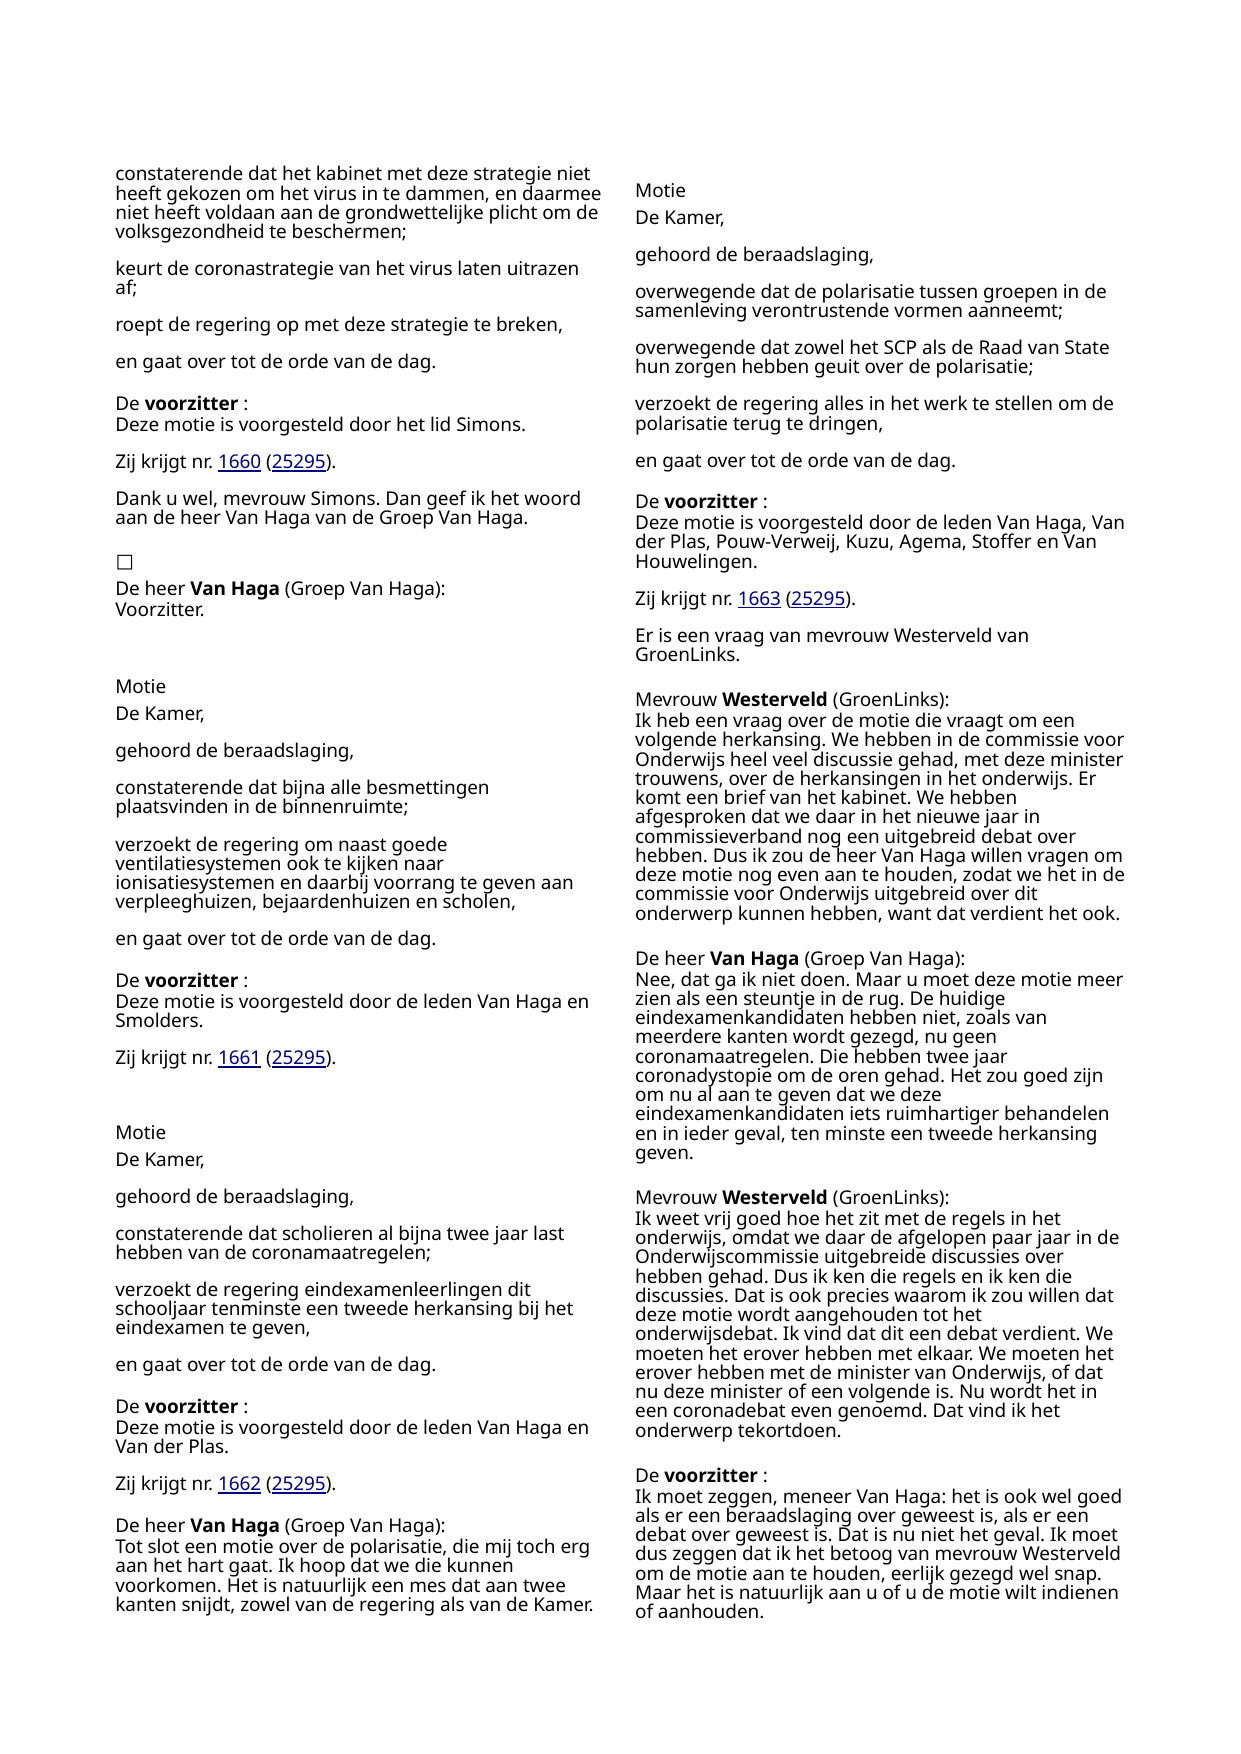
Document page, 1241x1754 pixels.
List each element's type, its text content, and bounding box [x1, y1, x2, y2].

text Zij krijgt nr. 1661 (25295). [115, 1049, 605, 1068]
text Motie [635, 177, 1125, 203]
text De heer Van Haga (Groep Van Haga): [115, 1512, 605, 1538]
text Tot slot een motie over de polarisatie, die mij toch erg aan het hart gaat. Ik hoop dat we die kunnen voorkomen. Het is natuurlijk een mes dat aan twee kanten snijdt, zowel van de regering als van de Kamer. [115, 1538, 605, 1615]
text verzoekt de regering om naast goede ventilatiesystemen ook te kijken naar ionisatiesystemen en daarbij voorrang te geven aan verpleeghuizen, bejaardenhuizen en scholen, [115, 836, 605, 913]
text verzoekt de regering alles in het werk te stellen om de polarisatie terug te dringen, [635, 395, 1125, 434]
text Dank u wel, mevrouw Simons. Dan geef ik het woord aan de heer Van Haga van de Groep Van Haga. [115, 490, 605, 529]
text De voorzitter : [115, 390, 605, 416]
text Zij krijgt nr. 1663 (25295). [635, 590, 1125, 609]
text Zij krijgt nr. 1660 (25295). [115, 453, 605, 472]
text Nee, dat ga ik niet doen. Maar u moet deze motie meer zien als een steuntje in de rug. De huidige eindexamenkandidaten hebben niet, zoals van meerdere kanten wordt gezegd, nu geen coronamaatregelen. Die hebben twee jaar coronadystopie om de oren gehad. Het zou goed zijn om nu al aan te geven dat we deze eindexamenkandidaten iets ruimhartiger behandelen en in ieder geval, ten minste een tweede herkansing geven. [635, 971, 1125, 1163]
text De heer Van Haga (Groep Van Haga): [115, 575, 605, 601]
text overwegende dat zowel het SCP als de Raad van State hun zorgen hebben geuit over de polarisatie; [635, 339, 1125, 378]
text ⬜ [115, 549, 605, 575]
text De heer Van Haga (Groep Van Haga): [635, 945, 1125, 971]
text De Kamer, [115, 1151, 605, 1170]
text Deze motie is voorgesteld door de leden Van Haga en Van der Plas. [115, 1419, 605, 1458]
text en gaat over tot de orde van de dag. [635, 452, 1125, 471]
text constaterende dat bijna alle besmettingen plaatsvinden in de binnenruimte; [115, 779, 605, 818]
text constaterende dat scholieren al bijna twee jaar last hebben van de coronamaatregelen; [115, 1224, 605, 1263]
text Motie [115, 674, 605, 699]
text Deze motie is voorgesteld door de leden Van Haga en Smolders. [115, 993, 605, 1032]
text verzoekt de regering eindexamenleerlingen dit schooljaar tenminste een tweede herkansing bij het eindexamen te geven, [115, 1281, 605, 1339]
text Deze motie is voorgesteld door het lid Simons. [115, 416, 605, 435]
text De Kamer, [115, 705, 605, 724]
text Ik weet vrij goed hoe het zit met de regels in het onderwijs, omdat we daar de afgelopen paar jaar in de Onderwijscommissie uitgebreide discussies over hebben gehad. Dus ik ken die regels en ik ken die discussies. Dat is ook precies waarom ik zou willen dat deze motie wordt aangehouden tot het onderwijsdebat. Ik vind dat dit een debat verdient. We moeten het erover hebben met elkaar. We moeten het erover hebben met de minister van Onderwijs, of dat nu deze minister of een volgende is. Nu wordt het in een coronadebat even genoemd. Dat vind ik het onderwerp tekortdoen. [635, 1210, 1125, 1441]
text De voorzitter : [115, 1393, 605, 1419]
text De voorzitter : [635, 1462, 1125, 1488]
text Motie [115, 1119, 605, 1145]
text De voorzitter : [635, 488, 1125, 514]
text en gaat over tot de orde van de dag. [115, 930, 605, 949]
text gehoord de beraadslaging, [115, 1188, 605, 1207]
text Zij krijgt nr. 1662 (25295). [115, 1475, 605, 1494]
text Voorzitter. [115, 601, 605, 620]
text constaterende dat het kabinet met deze strategie niet heeft gekozen om het virus in te dammen, en daarmee niet heeft voldaan aan de grondwettelijke plicht om de volksgezondheid te beschermen; [115, 165, 605, 242]
text De voorzitter : [115, 967, 605, 993]
text overwegende dat de polarisatie tussen groepen in de samenleving verontrustende vormen aanneemt; [635, 283, 1125, 321]
text De Kamer, [635, 209, 1125, 228]
text Er is een vraag van mevrouw Westerveld van GroenLinks. [635, 627, 1125, 665]
text Ik moet zeggen, meneer Van Haga: het is ook wel goed als er een beraadslaging over geweest is, als er een debat over geweest is. Dat is nu niet het geval. Ik moet dus zeggen dat ik het betoog van mevrouw Westerveld om de motie aan te houden, eerlijk gezegd wel snap. Maar het is natuurlijk aan u of u de motie wilt indienen of aanhouden. [635, 1488, 1125, 1622]
text Mevrouw Westerveld (GroenLinks): [635, 686, 1125, 712]
text gehoord de beraadslaging, [635, 246, 1125, 265]
text Deze motie is voorgesteld door de leden Van Haga, Van der Plas, Pouw-Verweij, Kuzu, Agema, Stoffer en Van Houwelingen. [635, 514, 1125, 572]
text Mevrouw Westerveld (GroenLinks): [635, 1184, 1125, 1210]
text Ik heb een vraag over de motie die vraagt om een volgende herkansing. We hebben in de commissie voor Onderwijs heel veel discussie gehad, met deze minister trouwens, over de herkansingen in het onderwijs. Er komt een brief van het kabinet. We hebben afgesproken dat we daar in het nieuwe jaar in commissieverband nog een uitgebreid debat over hebben. Dus ik zou de heer Van Haga willen vragen om deze motie nog even aan te houden, zodat we het in de commissie voor Onderwijs uitgebreid over dit onderwerp kunnen hebben, want dat verdient het ook. [635, 712, 1125, 924]
text roept de regering op met deze strategie te breken, [115, 316, 605, 336]
text en gaat over tot de orde van de dag. [115, 1356, 605, 1376]
text gehoord de beraadslaging, [115, 742, 605, 762]
text keurt de coronastrategie van het virus laten uitrazen af; [115, 260, 605, 299]
text en gaat over tot de orde van de dag. [115, 353, 605, 373]
